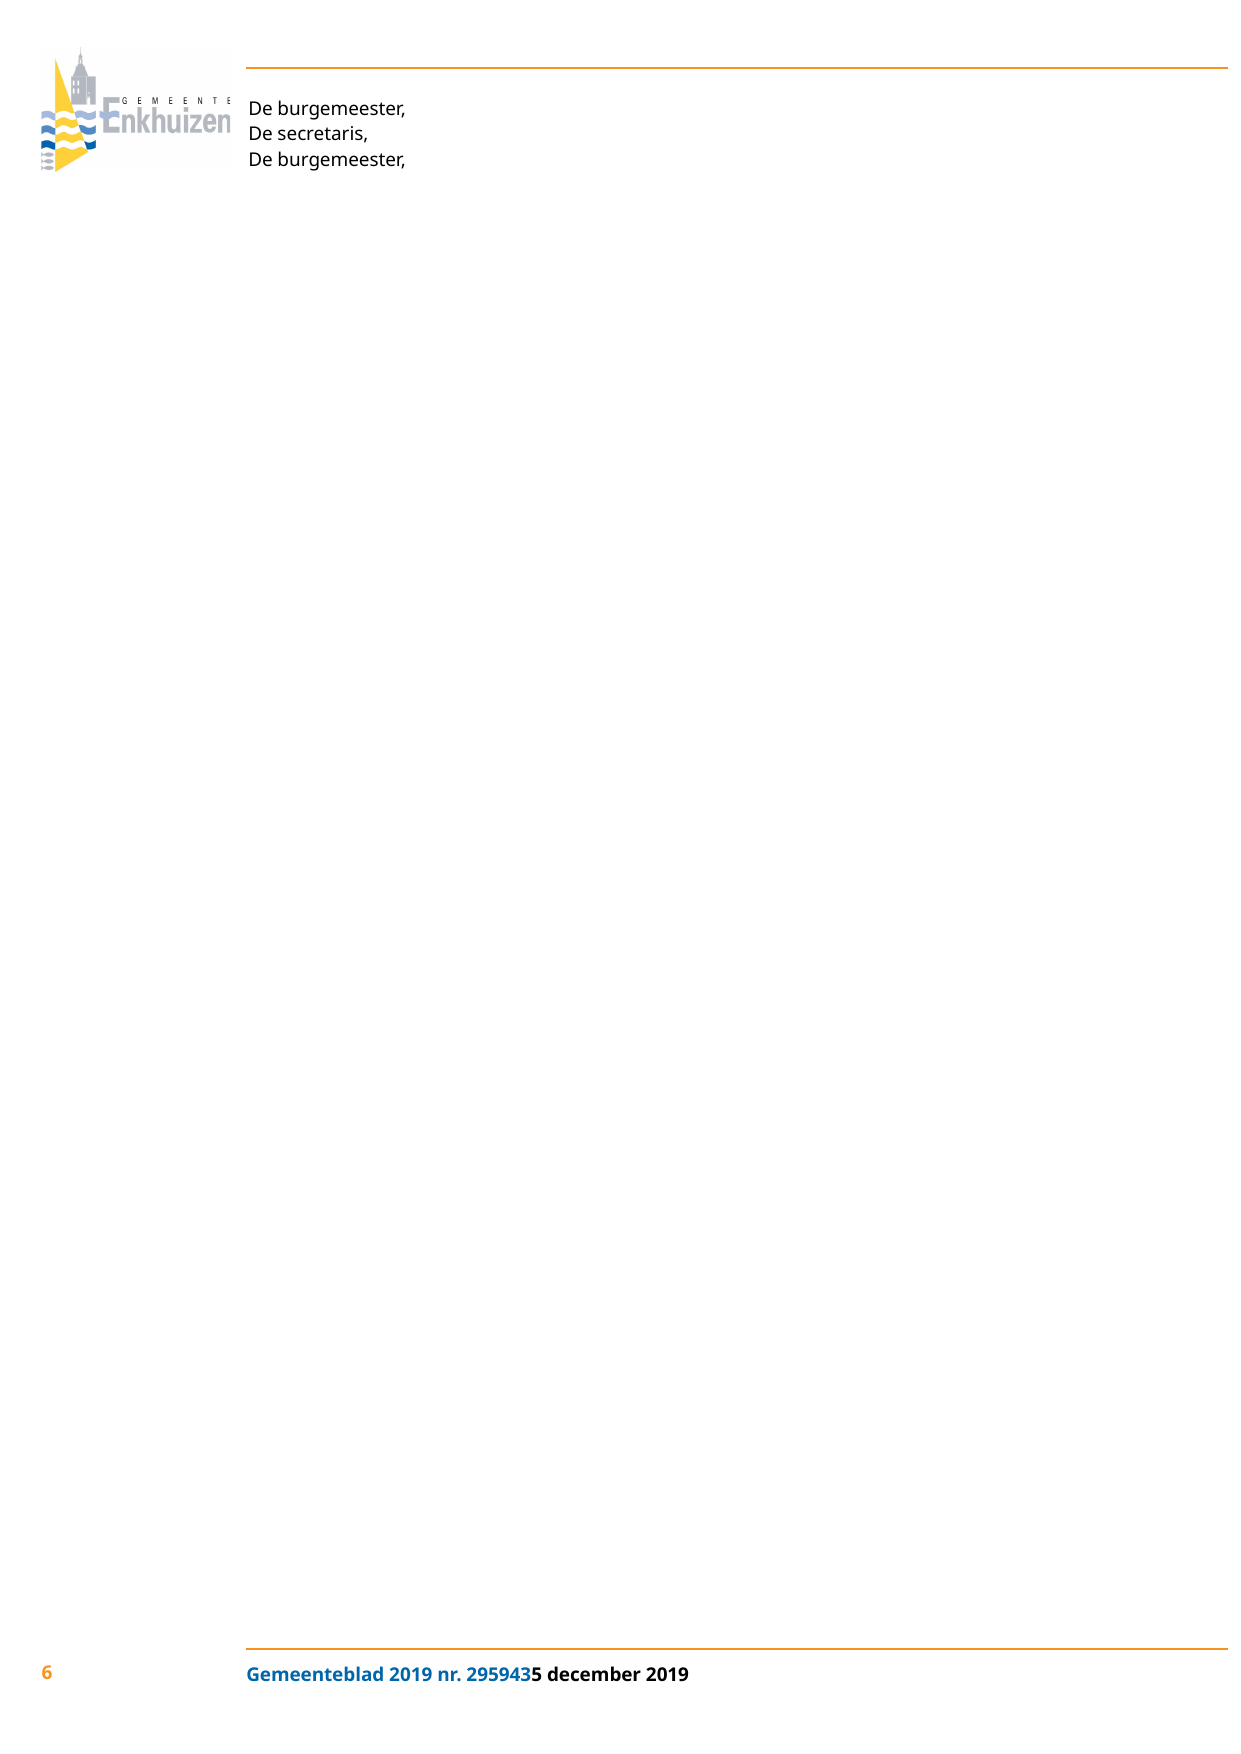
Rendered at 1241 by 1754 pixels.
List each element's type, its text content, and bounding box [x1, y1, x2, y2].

text De secretaris, [248, 121, 1152, 146]
text De burgemeester, [248, 146, 1152, 172]
picture [41, 47, 231, 172]
text De burgemeester, [248, 95, 1152, 121]
